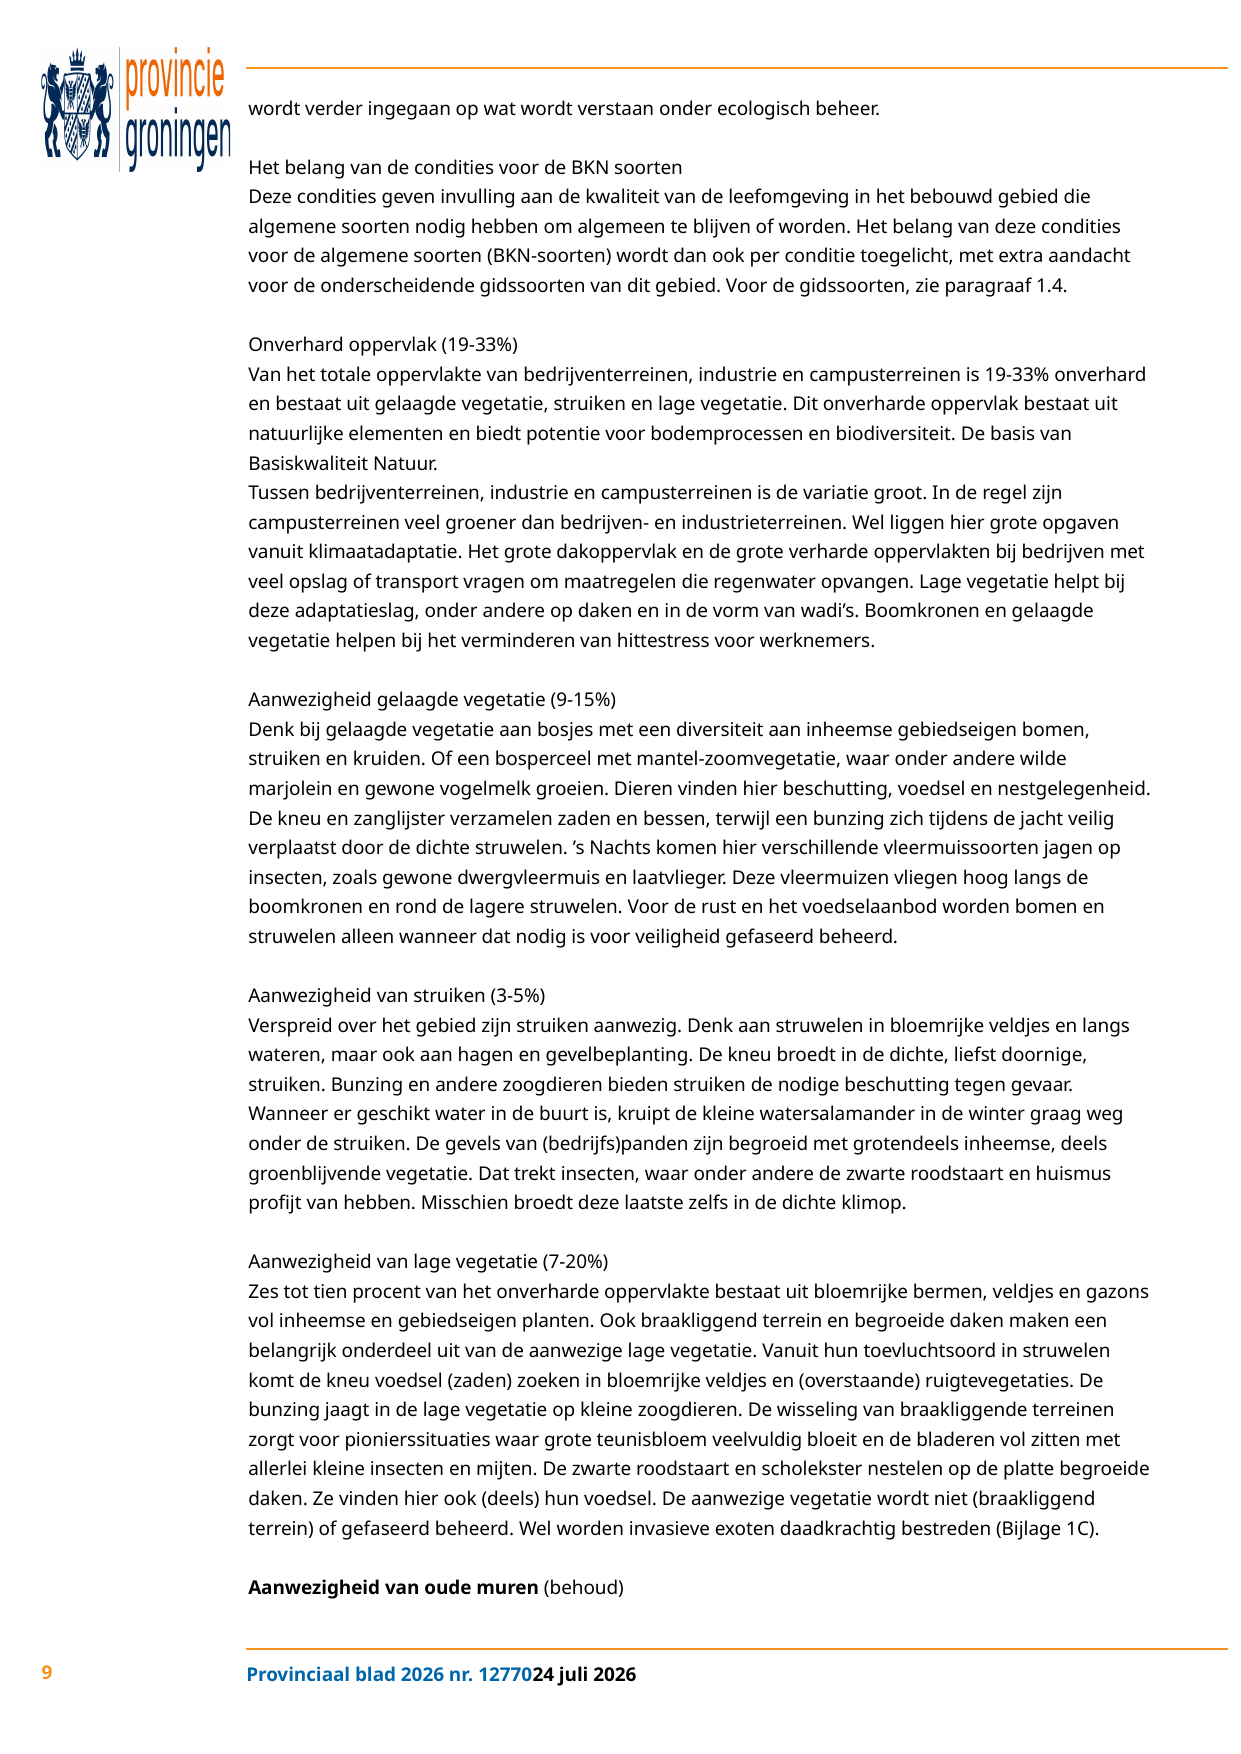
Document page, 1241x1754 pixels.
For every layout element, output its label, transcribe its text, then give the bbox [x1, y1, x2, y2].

text Denk bij gelaagde vegetatie aan bosjes met een diversiteit aan inheemse gebiedseigen bomen, struiken en kruiden. Of een bosperceel met mantel-zoomvegetatie, waar onder andere wilde marjolein en gewone vogelmelk groeien. Dieren vinden hier beschutting, voedsel en nestgelegenheid. De kneu en zanglijster verzamelen zaden en bessen, terwijl een bunzing zich tijdens de jacht veilig verplaatst door de dichte struwelen. ’s Nachts komen hier verschillende vleermuissoorten jagen op insecten, zoals gewone dwergvleermuis en laatvlieger. Deze vleermuizen vliegen hoog langs de boomkronen en rond de lagere struwelen. Voor de rust en het voedselaanbod worden bomen en struwelen alleen wanneer dat nodig is voor veiligheid gefaseerd beheerd. [248, 716, 1152, 949]
text Aanwezigheid van struiken (3-5%) [248, 982, 1152, 1008]
text Aanwezigheid gelaagde vegetatie (9-15%) [248, 686, 1152, 712]
picture [41, 47, 231, 172]
text Van het totale oppervlakte van bedrijventerreinen, industrie en campusterreinen is 19-33% onverhard en bestaat uit gelaagde vegetatie, struiken en lage vegetatie. Dit onverharde oppervlak bestaat uit natuurlijke elementen en biedt potentie voor bodemprocessen en biodiversiteit. De basis van Basiskwaliteit Natuur. [248, 361, 1152, 476]
text Aanwezigheid van lage vegetatie (7-20%) [248, 1248, 1152, 1274]
text Verspreid over het gebied zijn struiken aanwezig. Denk aan struwelen in bloemrijke veldjes en langs wateren, maar ook aan hagen en gevelbeplanting. De kneu broedt in de dichte, liefst doornige, struiken. Bunzing en andere zoogdieren bieden struiken de nodige beschutting tegen gevaar. Wanneer er geschikt water in de buurt is, kruipt de kleine watersalamander in de winter graag weg onder de struiken. De gevels van (bedrijfs)panden zijn begroeid met grotendeels inheemse, deels groenblijvende vegetatie. Dat trekt insecten, waar onder andere de zwarte roodstaart en huismus profijt van hebben. Misschien broedt deze laatste zelfs in de dichte klimop. [248, 1012, 1152, 1215]
text Onverhard oppervlak (19-33%) [248, 331, 1152, 357]
text Zes tot tien procent van het onverharde oppervlakte bestaat uit bloemrijke bermen, veldjes en gazons vol inheemse en gebiedseigen planten. Ook braakliggend terrein en begroeide daken maken een belangrijk onderdeel uit van de aanwezige lage vegetatie. Vanuit hun toevluchtsoord in struwelen komt de kneu voedsel (zaden) zoeken in bloemrijke veldjes en (overstaande) ruigtevegetaties. De bunzing jaagt in de lage vegetatie op kleine zoogdieren. De wisseling van braakliggende terreinen zorgt voor pionierssituaties waar grote teunisbloem veelvuldig bloeit en de bladeren vol zitten met allerlei kleine insecten en mijten. De zwarte roodstaart en scholekster nestelen op de platte begroeide daken. Ze vinden hier ook (deels) hun voedsel. De aanwezige vegetatie wordt niet (braakliggend terrein) of gefaseerd beheerd. Wel worden invasieve exoten daadkrachtig bestreden (Bijlage 1C). [248, 1278, 1152, 1541]
text Deze condities geven invulling aan de kwaliteit van de leefomgeving in het bebouwd gebied die algemene soorten nodig hebben om algemeen te blijven of worden. Het belang van deze condities voor de algemene soorten (BKN-soorten) wordt dan ook per conditie toegelicht, met extra aandacht voor de onderscheidende gidssoorten van dit gebied. Voor de gidssoorten, zie paragraaf 1.4. [248, 183, 1152, 298]
text Het belang van de condities voor de BKN soorten [248, 154, 1152, 180]
text Tussen bedrijventerreinen, industrie en campusterreinen is de variatie groot. In de regel zijn campusterreinen veel groener dan bedrijven- en industrieterreinen. Wel liggen hier grote opgaven vanuit klimaatadaptatie. Het grote dakoppervlak en de grote verharde oppervlakten bij bedrijven met veel opslag of transport vragen om maatregelen die regenwater opvangen. Lage vegetatie helpt bij deze adaptatieslag, onder andere op daken en in de vorm van wadi’s. Boomkronen en gelaagde vegetatie helpen bij het verminderen van hittestress voor werknemers. [248, 479, 1152, 653]
text Aanwezigheid van oude muren (behoud) [248, 1574, 1152, 1600]
text wordt verder ingegaan op wat wordt verstaan onder ecologisch beheer. [248, 95, 1152, 121]
